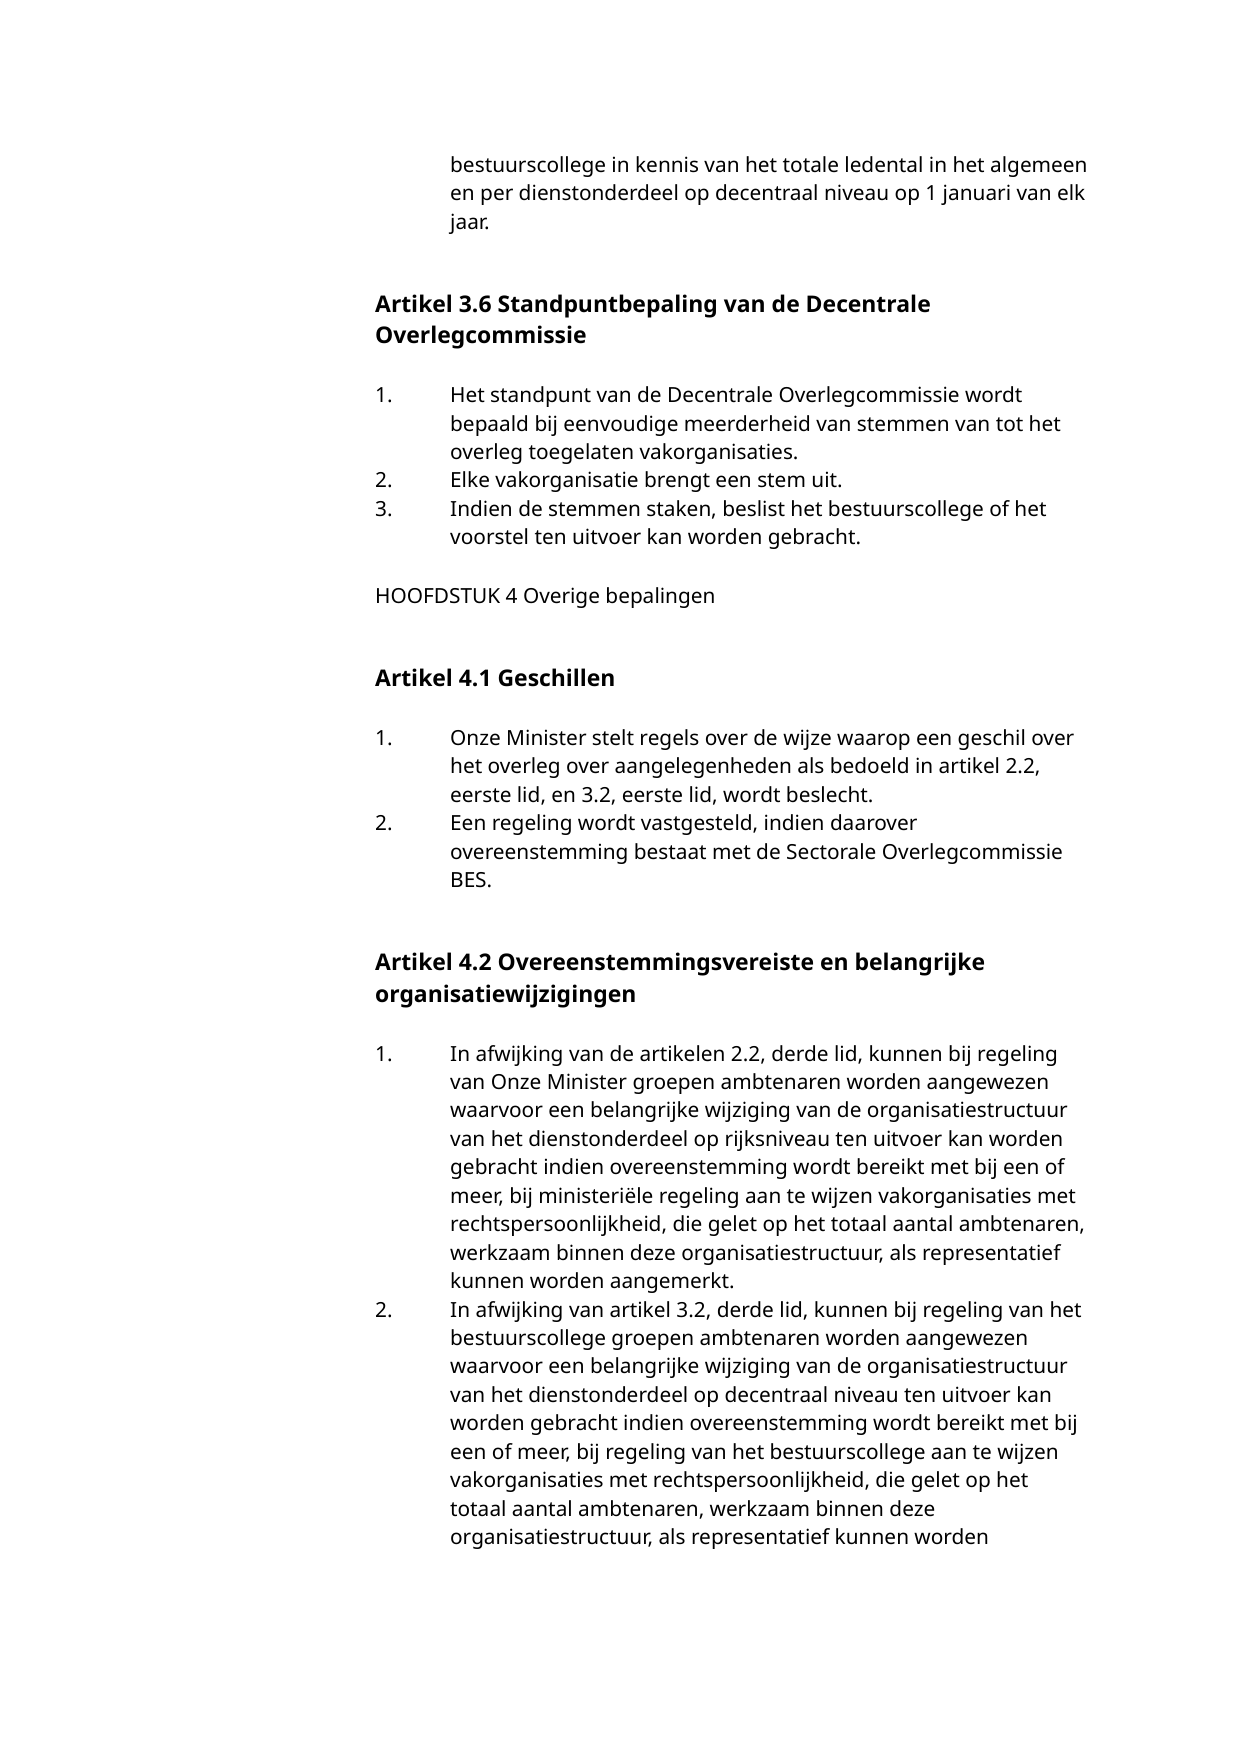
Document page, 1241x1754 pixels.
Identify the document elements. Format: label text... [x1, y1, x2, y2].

list bestuurscollege in kennis van het totale ledental in het algemeen en per dienstonderdeel op decentraal niveau op 1 januari van elk jaar. [375, 150, 1090, 235]
subtitle Artikel 4.2 Overeenstemmingsvereiste en belangrijke organisatiewijzigingen [375, 946, 1090, 1009]
list In afwijking van artikel 3.2, derde lid, kunnen bij regeling van het bestuurscollege groepen ambtenaren worden aangewezen waarvoor een belangrijke wijziging van de organisatiestructuur van het dienstonderdeel op decentraal niveau ten uitvoer kan worden gebracht indien overeenstemming wordt bereikt met bij een of meer, bij regeling van het bestuurscollege aan te wijzen vakorganisaties met rechtspersoonlijkheid, die gelet op het totaal aantal ambtenaren, werkzaam binnen deze organisatiestructuur, als representatief kunnen worden [375, 1295, 1090, 1551]
subtitle Artikel 4.1 Geschillen [375, 662, 1090, 693]
list Onze Minister stelt regels over de wijze waarop een geschil over het overleg over aangelegenheden als bedoeld in artikel 2.2, eerste lid, en 3.2, eerste lid, wordt beslecht. [375, 723, 1090, 808]
list Een regeling wordt vastgesteld, indien daarover overeenstemming bestaat met de Sectorale Overlegcommissie BES. [375, 808, 1090, 894]
list Het standpunt van de Decentrale Overlegcommissie wordt bepaald bij eenvoudige meerderheid van stemmen van tot het overleg toegelaten vakorganisaties. [375, 380, 1090, 466]
subtitle Artikel 3.6 Standpuntbepaling van de Decentrale Overlegcommissie [375, 288, 1090, 350]
list In afwijking van de artikelen 2.2, derde lid, kunnen bij regeling van Onze Minister groepen ambtenaren worden aangewezen waarvoor een belangrijke wijziging van de organisatiestructuur van het dienstonderdeel op rijksniveau ten uitvoer kan worden gebracht indien overeenstemming wordt bereikt met bij een of meer, bij ministeriële regeling aan te wijzen vakorganisaties met rechtspersoonlijkheid, die gelet op het totaal aantal ambtenaren, werkzaam binnen deze organisatiestructuur, als representatief kunnen worden aangemerkt. [375, 1039, 1090, 1295]
subtitle HOOFDSTUK 4 Overige bepalingen [375, 581, 1090, 609]
list Elke vakorganisatie brengt een stem uit. [375, 466, 1090, 494]
list Indien de stemmen staken, beslist het bestuurscollege of het voorstel ten uitvoer kan worden gebracht. [375, 494, 1090, 551]
